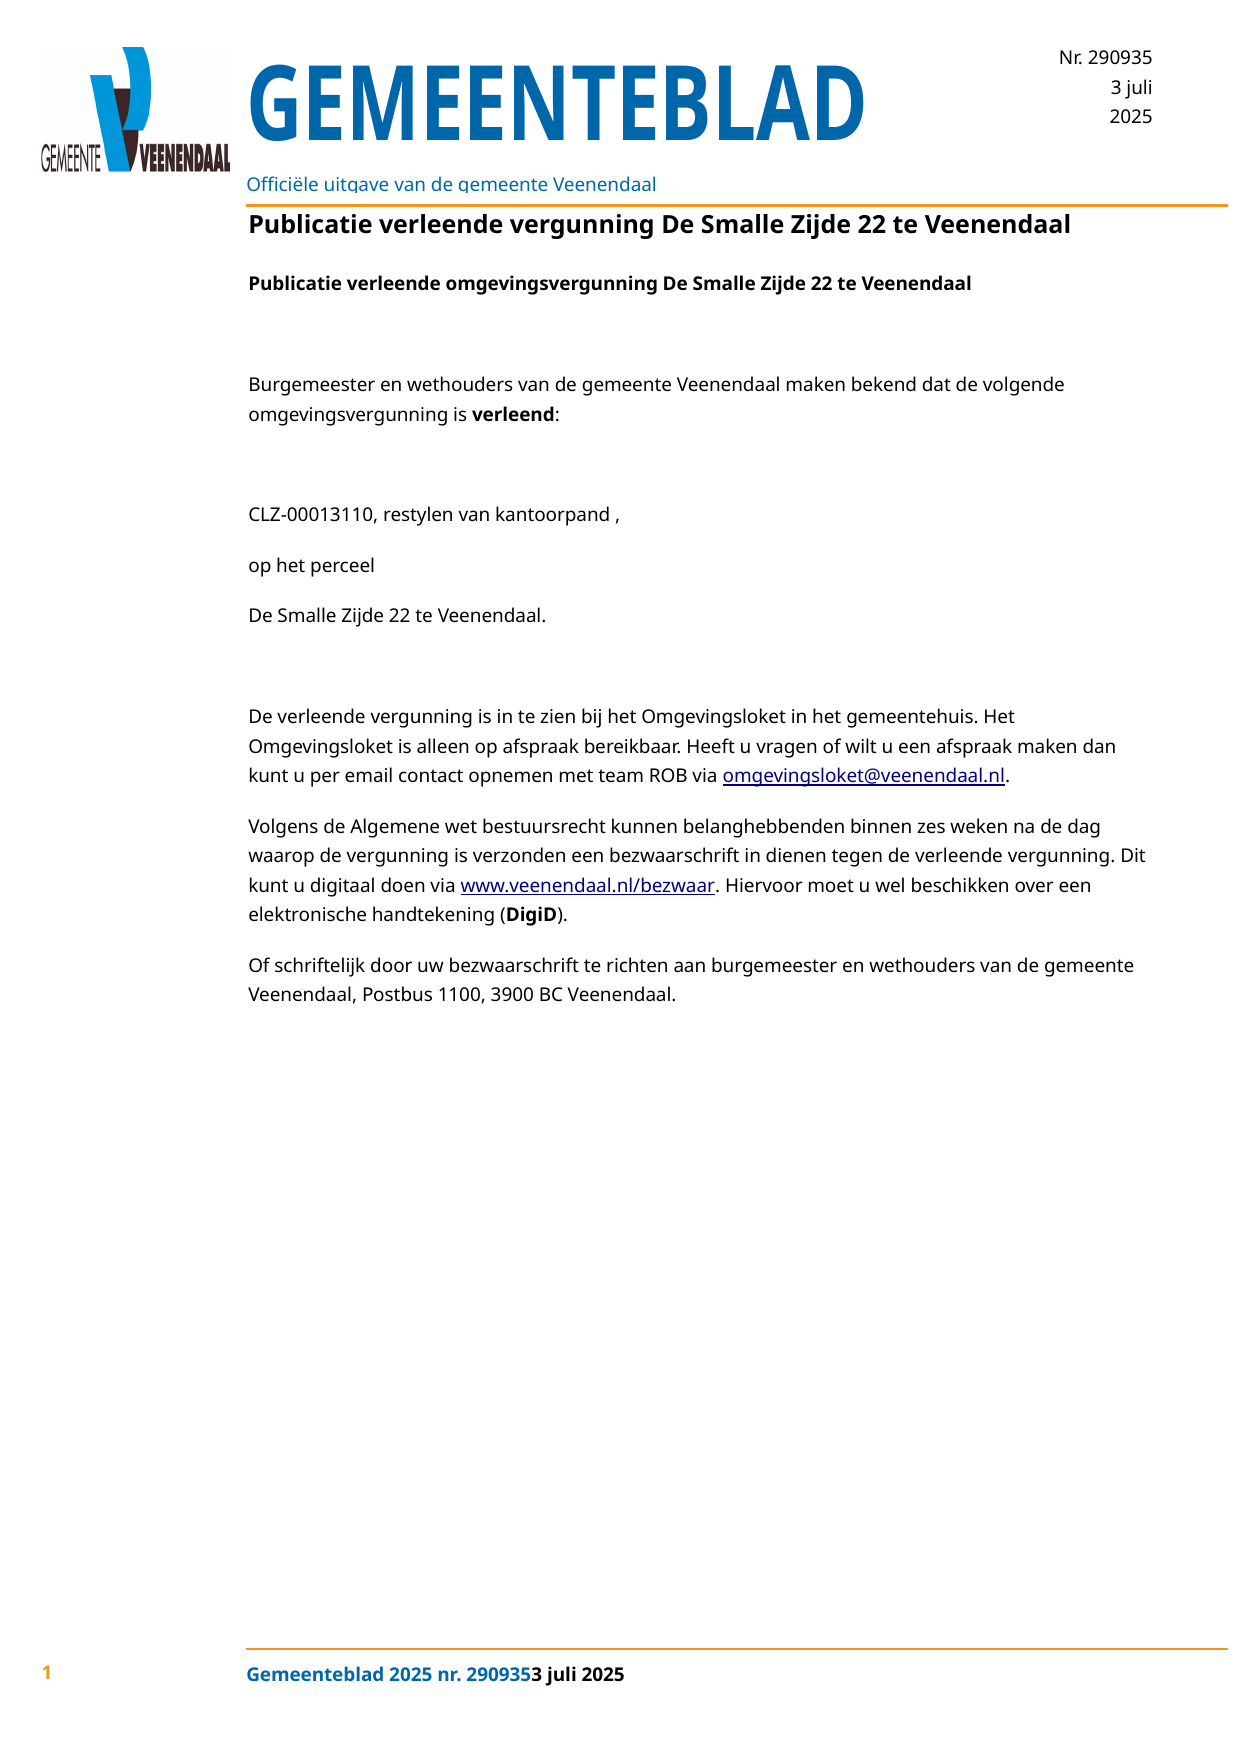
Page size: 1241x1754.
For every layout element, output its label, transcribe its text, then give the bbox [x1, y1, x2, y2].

text CLZ-00013110, restylen van kantoorpand , [248, 502, 1152, 527]
text Of schriftelijk door uw bezwaarschrift te richten aan burgemeester en wethouders van de gemeente Veenendaal, Postbus 1100, 3900 BC Veenendaal. [248, 952, 1152, 1007]
text Volgens de Algemene wet bestuursrecht kunnen belanghebbenden binnen zes weken na de dag waarop de vergunning is verzonden een bezwaarschrift in dienen tegen de verleende vergunning. Dit kunt u digitaal doen via www.veenendaal.nl/bezwaar. Hiervoor moet u wel beschikken over een elektronische handtekening (DigiD). [248, 813, 1152, 927]
text Publicatie verleende vergunning De Smalle Zijde 22 te Veenendaal [248, 207, 1152, 241]
picture [123, 47, 231, 172]
text op het perceel [248, 552, 1152, 578]
text Publicatie verleende omgevingsvergunning De Smalle Zijde 22 te Veenendaal [248, 270, 1152, 296]
text De verleende vergunning is in te zien bij het Omgevingsloket in het gemeentehuis. Het Omgevingsloket is alleen op afspraak bereikbaar. Heeft u vragen of wilt u een afspraak maken dan kunt u per email contact opnemen met team ROB via omgevingsloket@veenendaal.nl. [248, 703, 1152, 788]
text De Smalle Zijde 22 te Veenendaal. [248, 602, 1152, 628]
text Burgemeester en wethouders van de gemeente Veenendaal maken bekend dat de volgende omgevingsvergunning is verleend: [248, 371, 1152, 426]
picture [41, 47, 130, 172]
